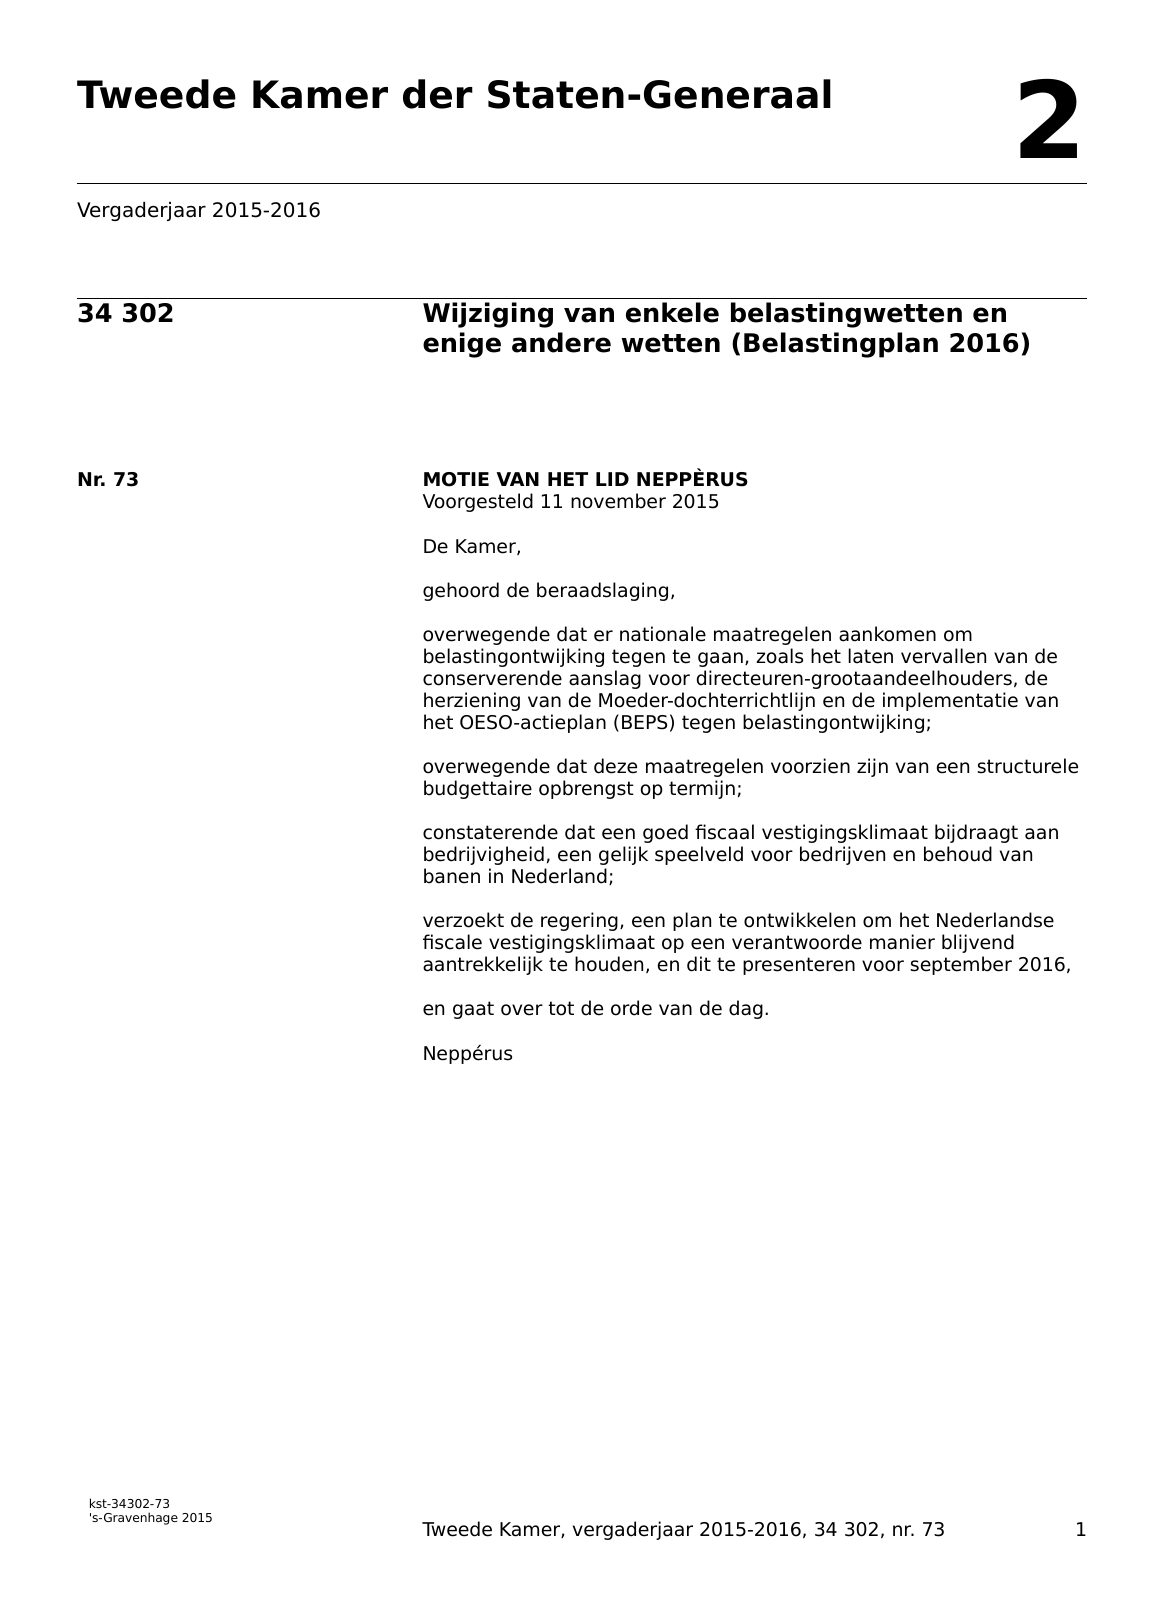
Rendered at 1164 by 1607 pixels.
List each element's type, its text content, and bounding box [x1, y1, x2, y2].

text gehoord de beraadslaging, [422, 580, 1087, 602]
text overwegende dat er nationale maatregelen aankomen om belastingontwijking tegen te gaan, zoals het laten vervallen van de conserverende aanslag voor directeuren-grootaandeelhouders, de herziening van de Moeder-dochterrichtlijn en de implementatie van het OESO-actieplan (BEPS) tegen belastingontwijking; [422, 624, 1087, 734]
text De Kamer, [422, 536, 1087, 557]
text Neppérus [422, 1042, 1087, 1064]
table_cell Vergaderjaar 2015-2016 [77, 184, 1087, 298]
text constaterende dat een goed fiscaal vestigingsklimaat bijdraagt aan bedrijvigheid, een gelijk speelveld voor bedrijven en behoud van banen in Nederland; [422, 822, 1087, 888]
table_header 2 [886, 59, 1087, 183]
text overwegende dat deze maatregelen voorzien zijn van een structurele budgettaire opbrengst op termijn; [422, 756, 1087, 800]
text verzoekt de regering, een plan te ontwikkelen om het Nederlandse fiscale vestigingsklimaat op een verantwoorde manier blijvend aantrekkelijk te houden, en dit te presenteren voor september 2016, [422, 910, 1087, 976]
table_header Tweede Kamer der Staten-Generaal [77, 59, 886, 183]
text Voorgesteld 11 november 2015 [422, 491, 1087, 513]
text 's-Gravenhage 2015 [88, 1511, 323, 1525]
text en gaat over tot de orde van de dag. [422, 998, 1087, 1020]
text kst-34302-73 [88, 1497, 323, 1511]
subtitle 34 302 Wijziging van enkele belastingwetten en enige andere wetten (Belastingplan 2016) [77, 299, 1087, 358]
subtitle Nr. 73 MOTIE VAN HET LID NEPPЀRUS [77, 469, 1087, 491]
